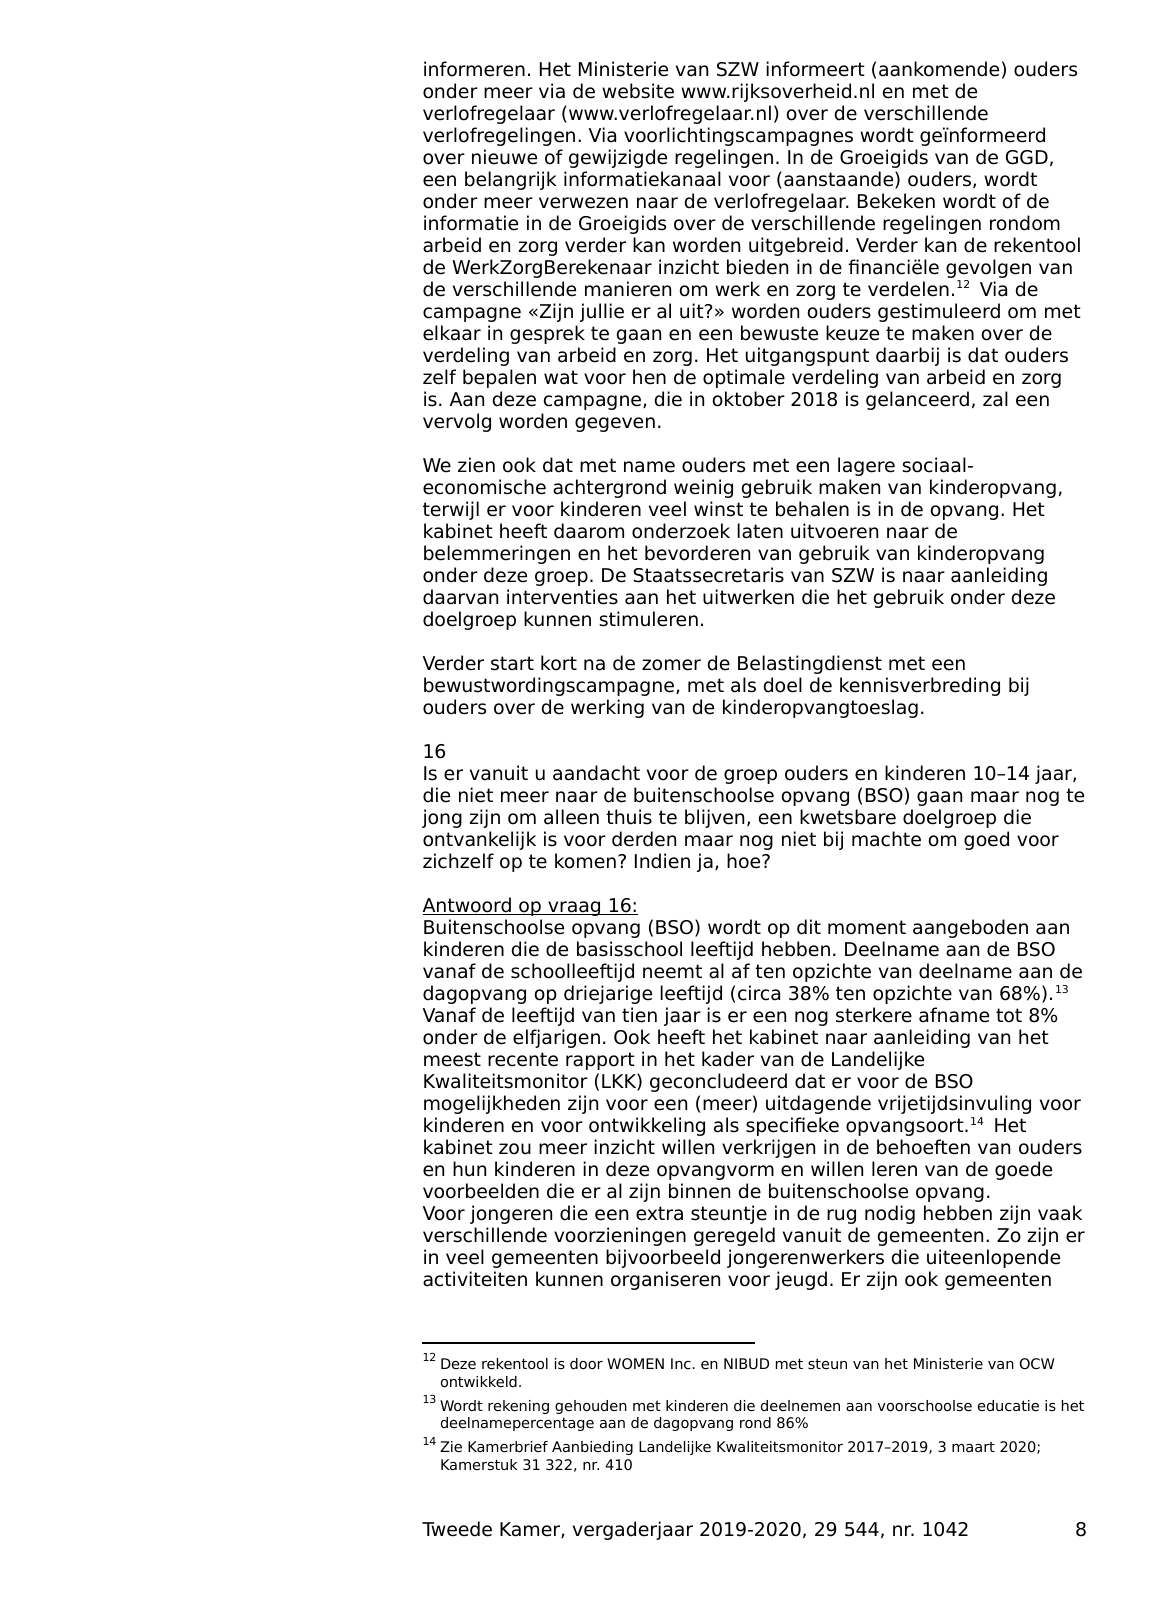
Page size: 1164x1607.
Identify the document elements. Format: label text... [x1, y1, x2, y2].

text informeren. Het Ministerie van SZW informeert (aankomende) ouders onder meer via de website www.rijksoverheid.nl en met de verlofregelaar (www.verlofregelaar.nl) over de verschillende verlofregelingen. Via voorlichtingscampagnes wordt geïnformeerd over nieuwe of gewijzigde regelingen. In de Groeigids van de GGD, een belangrijk informatiekanaal voor (aanstaande) ouders, wordt onder meer verwezen naar de verlofregelaar. Bekeken wordt of de informatie in de Groeigids over de verschillende regelingen rondom arbeid en zorg verder kan worden uitgebreid. Verder kan de rekentool de WerkZorgBerekenaar inzicht bieden in de financiële gevolgen van de verschillende manieren om werk en zorg te verdelen. Via de campagne «Zijn jullie er al uit?» worden ouders gestimuleerd om met elkaar in gesprek te gaan en een bewuste keuze te maken over de verdeling van arbeid en zorg. Het uitgangspunt daarbij is dat ouders zelf bepalen wat voor hen de optimale verdeling van arbeid en zorg is. Aan deze campagne, die in oktober 2018 is gelanceerd, zal een vervolg worden gegeven. [422, 59, 1087, 433]
text Wordt rekening gehouden met kinderen die deelnemen aan voorschoolse educatie is het deelnamepercentage aan de dagopvang rond 86% [422, 1393, 1087, 1432]
text Deze rekentool is door WOMEN Inc. en NIBUD met steun van het Ministerie van OCW ontwikkeld. [422, 1352, 1087, 1391]
text Verder start kort na de zomer de Belastingdienst met een bewustwordingscampagne, met als doel de kennisverbreding bij ouders over de werking van de kinderopvangtoeslag. [422, 653, 1087, 719]
text Voor jongeren die een extra steuntje in de rug nodig hebben zijn vaak verschillende voorzieningen geregeld vanuit de gemeenten. Zo zijn er in veel gemeenten bijvoorbeeld jongerenwerkers die uiteenlopende activiteiten kunnen organiseren voor jeugd. Er zijn ook gemeenten [422, 1203, 1087, 1291]
text Buitenschoolse opvang (BSO) wordt op dit moment aangeboden aan kinderen die de basisschool leeftijd hebben. Deelname aan de BSO vanaf de schoolleeftijd neemt al af ten opzichte van deelname aan de dagopvang op driejarige leeftijd (circa 38% ten opzichte van 68%). Vanaf de leeftijd van tien jaar is er een nog sterkere afname tot 8% onder de elfjarigen. Ook heeft het kabinet naar aanleiding van het meest recente rapport in het kader van de Landelijke Kwaliteitsmonitor (LKK) geconcludeerd dat er voor de BSO mogelijkheden zijn voor een (meer) uitdagende vrijetijdsinvuling voor kinderen en voor ontwikkeling als specifieke opvangsoort. Het kabinet zou meer inzicht willen verkrijgen in de behoeften van ouders en hun kinderen in deze opvangvorm en willen leren van de goede voorbeelden die er al zijn binnen de buitenschoolse opvang. [422, 917, 1087, 1203]
text 16 [422, 741, 1087, 763]
text Zie Kamerbrief Aanbieding Landelijke Kwaliteitsmonitor 2017–2019, 3 maart 2020; Kamerstuk 31 322, nr. 410 [422, 1435, 1087, 1474]
text Antwoord op vraag 16: [422, 895, 1087, 917]
text Is er vanuit u aandacht voor de groep ouders en kinderen 10–14 jaar, die niet meer naar de buitenschoolse opvang (BSO) gaan maar nog te jong zijn om alleen thuis te blijven, een kwetsbare doelgroep die ontvankelijk is voor derden maar nog niet bij machte om goed voor zichzelf op te komen? Indien ja, hoe? [422, 763, 1087, 873]
text We zien ook dat met name ouders met een lagere sociaal-economische achtergrond weinig gebruik maken van kinderopvang, terwijl er voor kinderen veel winst te behalen is in de opvang. Het kabinet heeft daarom onderzoek laten uitvoeren naar de belemmeringen en het bevorderen van gebruik van kinderopvang onder deze groep. De Staatssecretaris van SZW is naar aanleiding daarvan interventies aan het uitwerken die het gebruik onder deze doelgroep kunnen stimuleren. [422, 455, 1087, 631]
